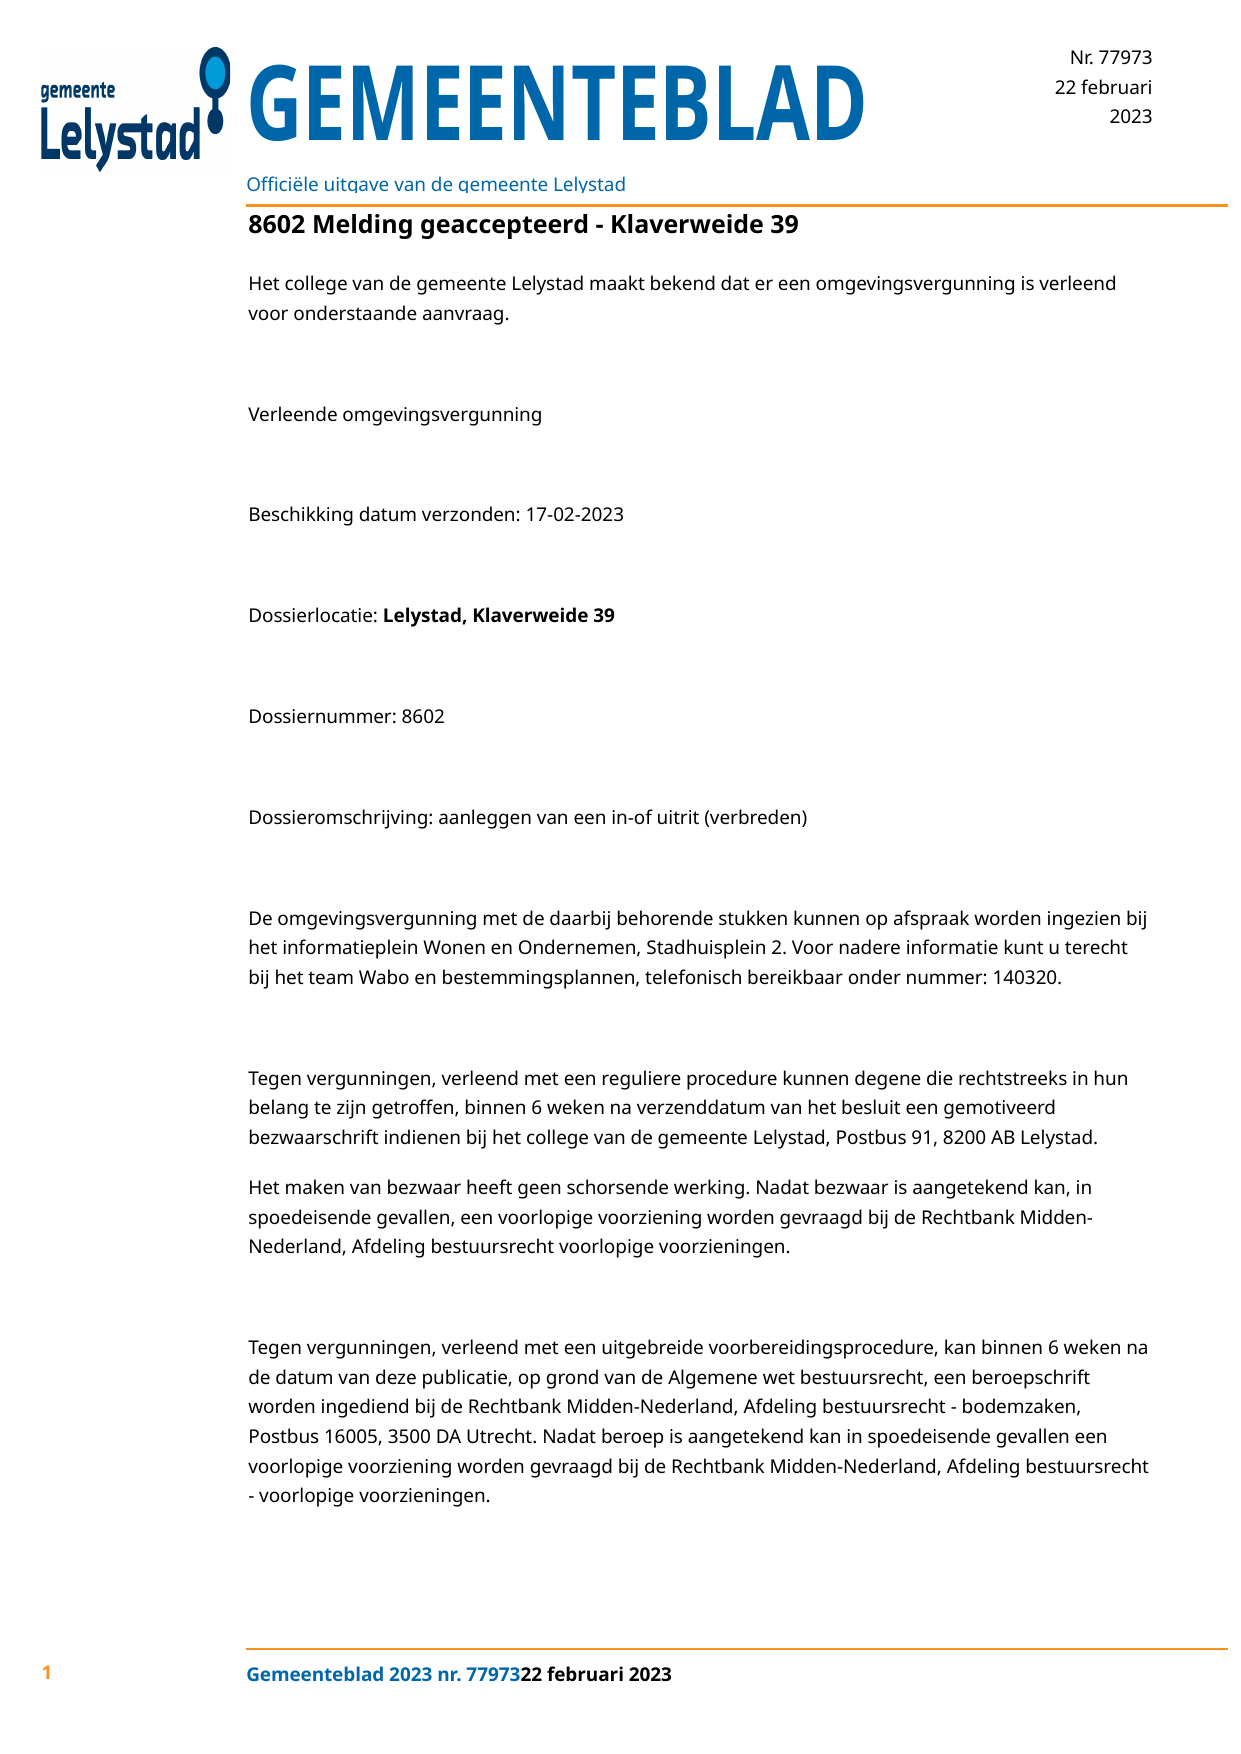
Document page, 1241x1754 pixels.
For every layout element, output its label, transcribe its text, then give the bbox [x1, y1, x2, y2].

text 8602 Melding geaccepteerd - Klaverweide 39 [248, 207, 1152, 241]
text De omgevingsvergunning met de daarbij behorende stukken kunnen op afspraak worden ingezien bij het informatieplein Wonen en Ondernemen, Stadhuisplein 2. Voor nadere informatie kunt u terecht bij het team Wabo en bestemmingsplannen, telefonisch bereikbaar onder nummer: 140320. [248, 905, 1152, 990]
text Het college van de gemeente Lelystad maakt bekend dat er een omgevingsvergunning is verleend voor onderstaande aanvraag. [248, 270, 1152, 326]
text Beschikking datum verzonden: 17-02-2023 [248, 502, 1152, 527]
text Het maken van bezwaar heeft geen schorsende werking. Nadat bezwaar is aangetekend kan, in spoedeisende gevallen, een voorlopige voorziening worden gevraagd bij de Rechtbank Midden-Nederland, Afdeling bestuursrecht voorlopige voorzieningen. [248, 1174, 1152, 1259]
text Verleende omgevingsvergunning [248, 401, 1152, 426]
picture [41, 47, 231, 172]
text Dossieromschrijving: aanleggen van een in-of uitrit (verbreden) [248, 804, 1152, 830]
text Tegen vergunningen, verleend met een uitgebreide voorbereidingsprocedure, kan binnen 6 weken na de datum van deze publicatie, op grond van de Algemene wet bestuursrecht, een beroepschrift worden ingediend bij de Rechtbank Midden-Nederland, Afdeling bestuursrecht - bodemzaken, Postbus 16005, 3500 DA Utrecht. Nadat beroep is aangetekend kan in spoedeisende gevallen een voorlopige voorziening worden gevraagd bij de Rechtbank Midden-Nederland, Afdeling bestuursrecht - voorlopige voorzieningen. [248, 1334, 1152, 1508]
text Dossierlocatie: Lelystad, Klaverweide 39 [248, 602, 1152, 628]
text Dossiernummer: 8602 [248, 703, 1152, 729]
text Tegen vergunningen, verleend met een reguliere procedure kunnen degene die rechtstreeks in hun belang te zijn getroffen, binnen 6 weken na verzenddatum van het besluit een gemotiveerd bezwaarschrift indienen bij het college van de gemeente Lelystad, Postbus 91, 8200 AB Lelystad. [248, 1065, 1152, 1150]
